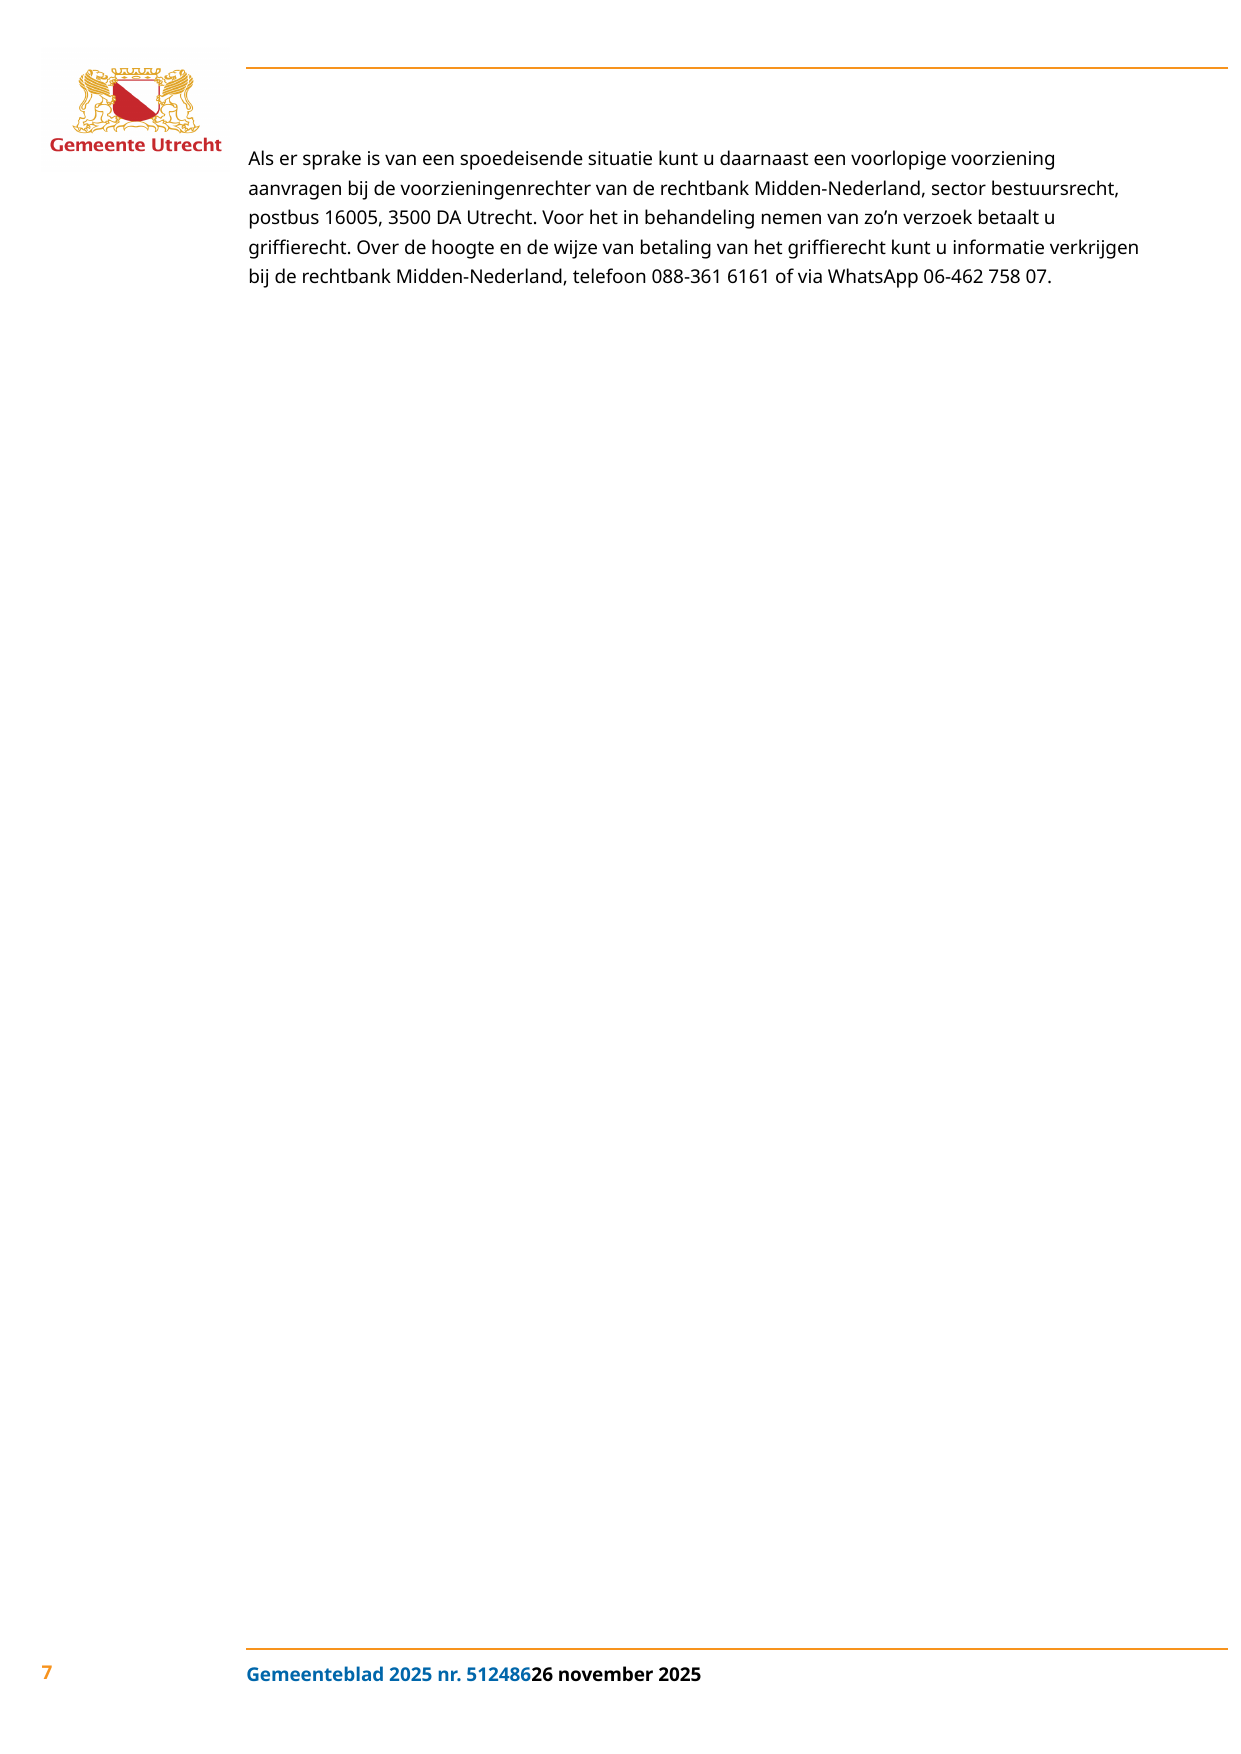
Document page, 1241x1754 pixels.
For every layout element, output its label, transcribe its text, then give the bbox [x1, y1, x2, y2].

text Als er sprake is van een spoedeisende situatie kunt u daarnaast een voorlopige voorziening aanvragen bij de voorzieningenrechter van de rechtbank Midden-Nederland, sector bestuursrecht, postbus 16005, 3500 DA Utrecht. Voor het in behandeling nemen van zo’n verzoek betaalt u griffierecht. Over de hoogte en de wijze van betaling van het griffierecht kunt u informatie verkrijgen bij de rechtbank Midden-Nederland, telefoon 088-361 6161 of via WhatsApp 06-462 758 07. [248, 145, 1152, 289]
picture [41, 47, 231, 172]
